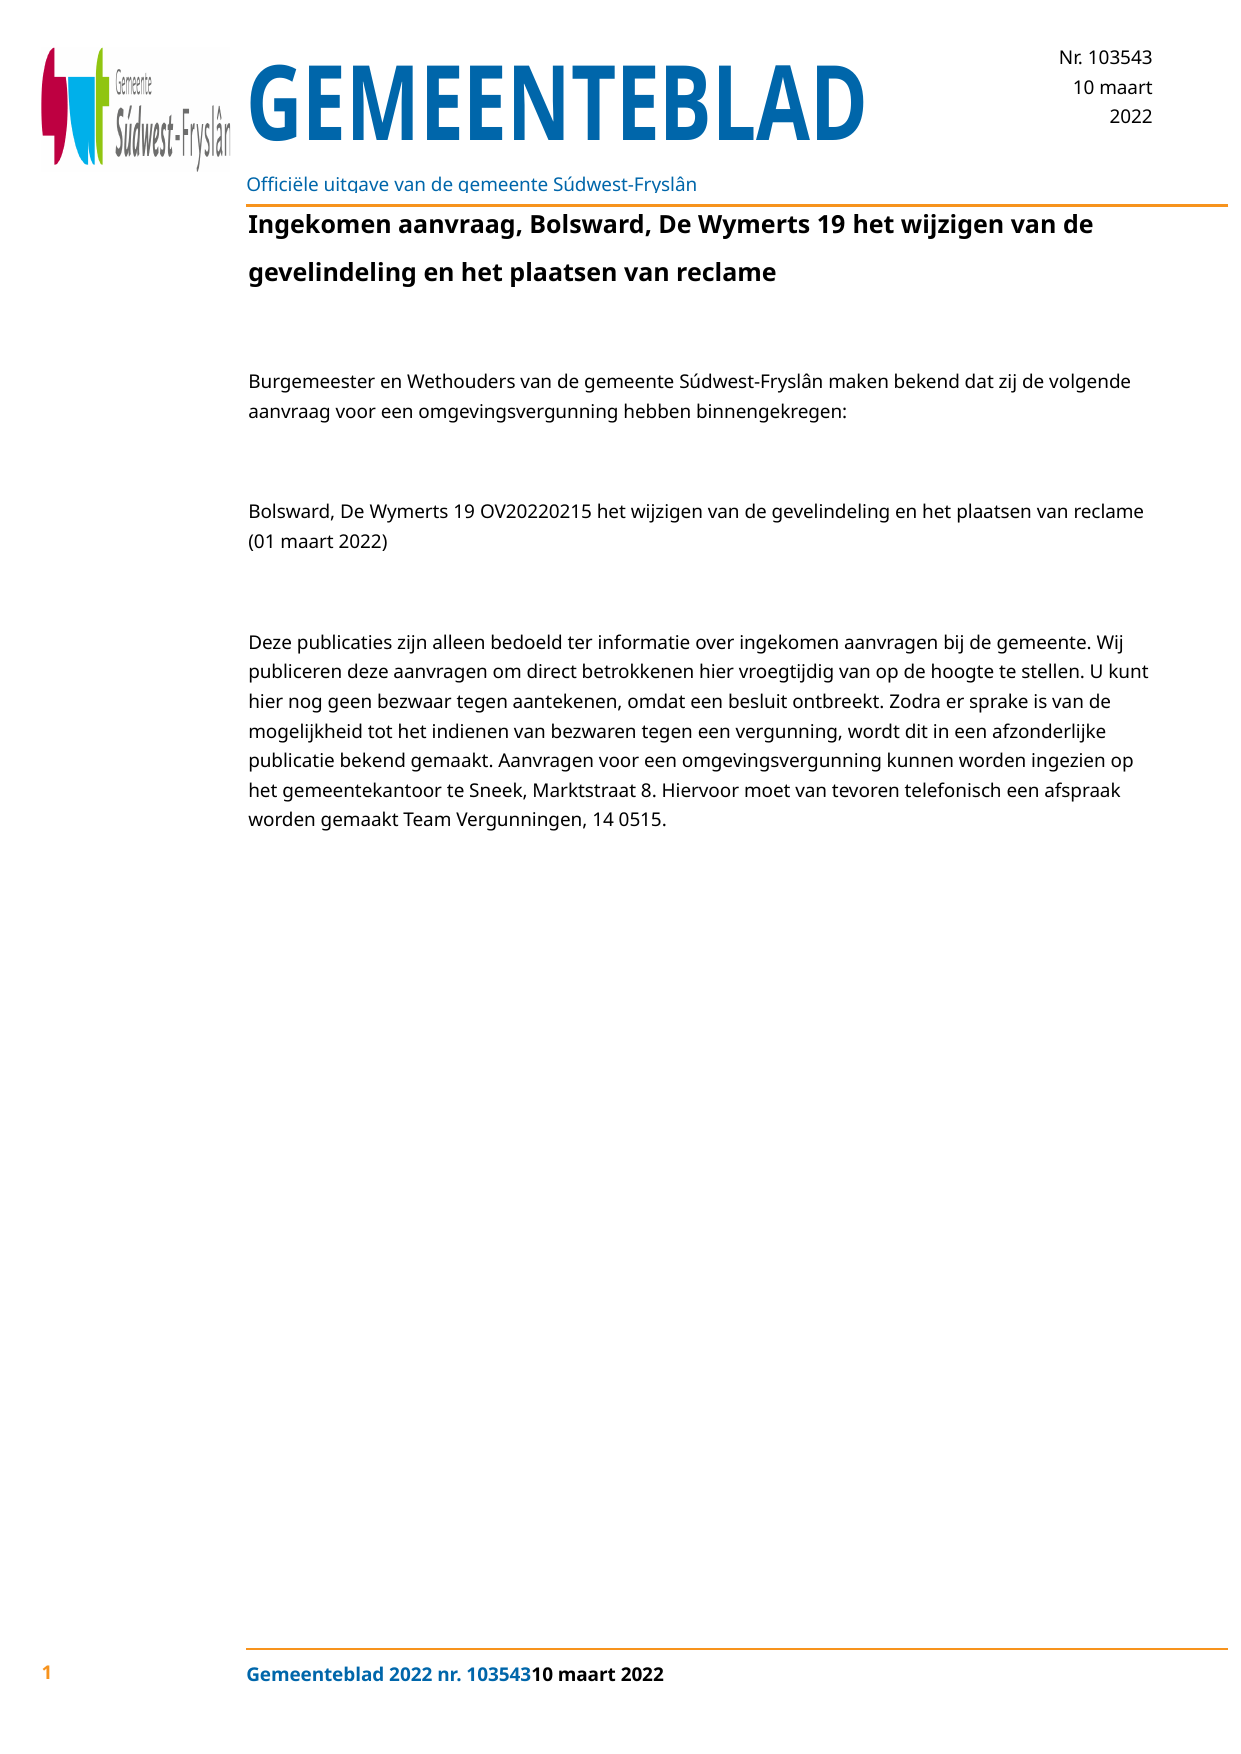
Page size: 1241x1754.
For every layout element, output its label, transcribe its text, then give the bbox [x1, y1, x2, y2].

picture [41, 47, 231, 172]
text Deze publicaties zijn alleen bedoeld ter informatie over ingekomen aanvragen bij de gemeente. Wij publiceren deze aanvragen om direct betrokkenen hier vroegtijdig van op de hoogte te stellen. U kunt hier nog geen bezwaar tegen aantekenen, omdat een besluit ontbreekt. Zodra er sprake is van de mogelijkheid tot het indienen van bezwaren tegen een vergunning, wordt dit in een afzonderlijke publicatie bekend gemaakt. Aanvragen voor een omgevingsvergunning kunnen worden ingezien op het gemeentekantoor te Sneek, Marktstraat 8. Hiervoor moet van tevoren telefonisch een afspraak worden gemaakt Team Vergunningen, 14 0515. [248, 629, 1152, 832]
text Burgemeester en Wethouders van de gemeente Súdwest-Fryslân maken bekend dat zij de volgende aanvraag voor een omgevingsvergunning hebben binnengekregen: [248, 368, 1152, 424]
text Ingekomen aanvraag, Bolsward, De Wymerts 19 het wijzigen van de gevelindeling en het plaatsen van reclame [248, 207, 1152, 288]
text Bolsward, De Wymerts 19 OV20220215 het wijzigen van de gevelindeling en het plaatsen van reclame (01 maart 2022) [248, 499, 1152, 554]
